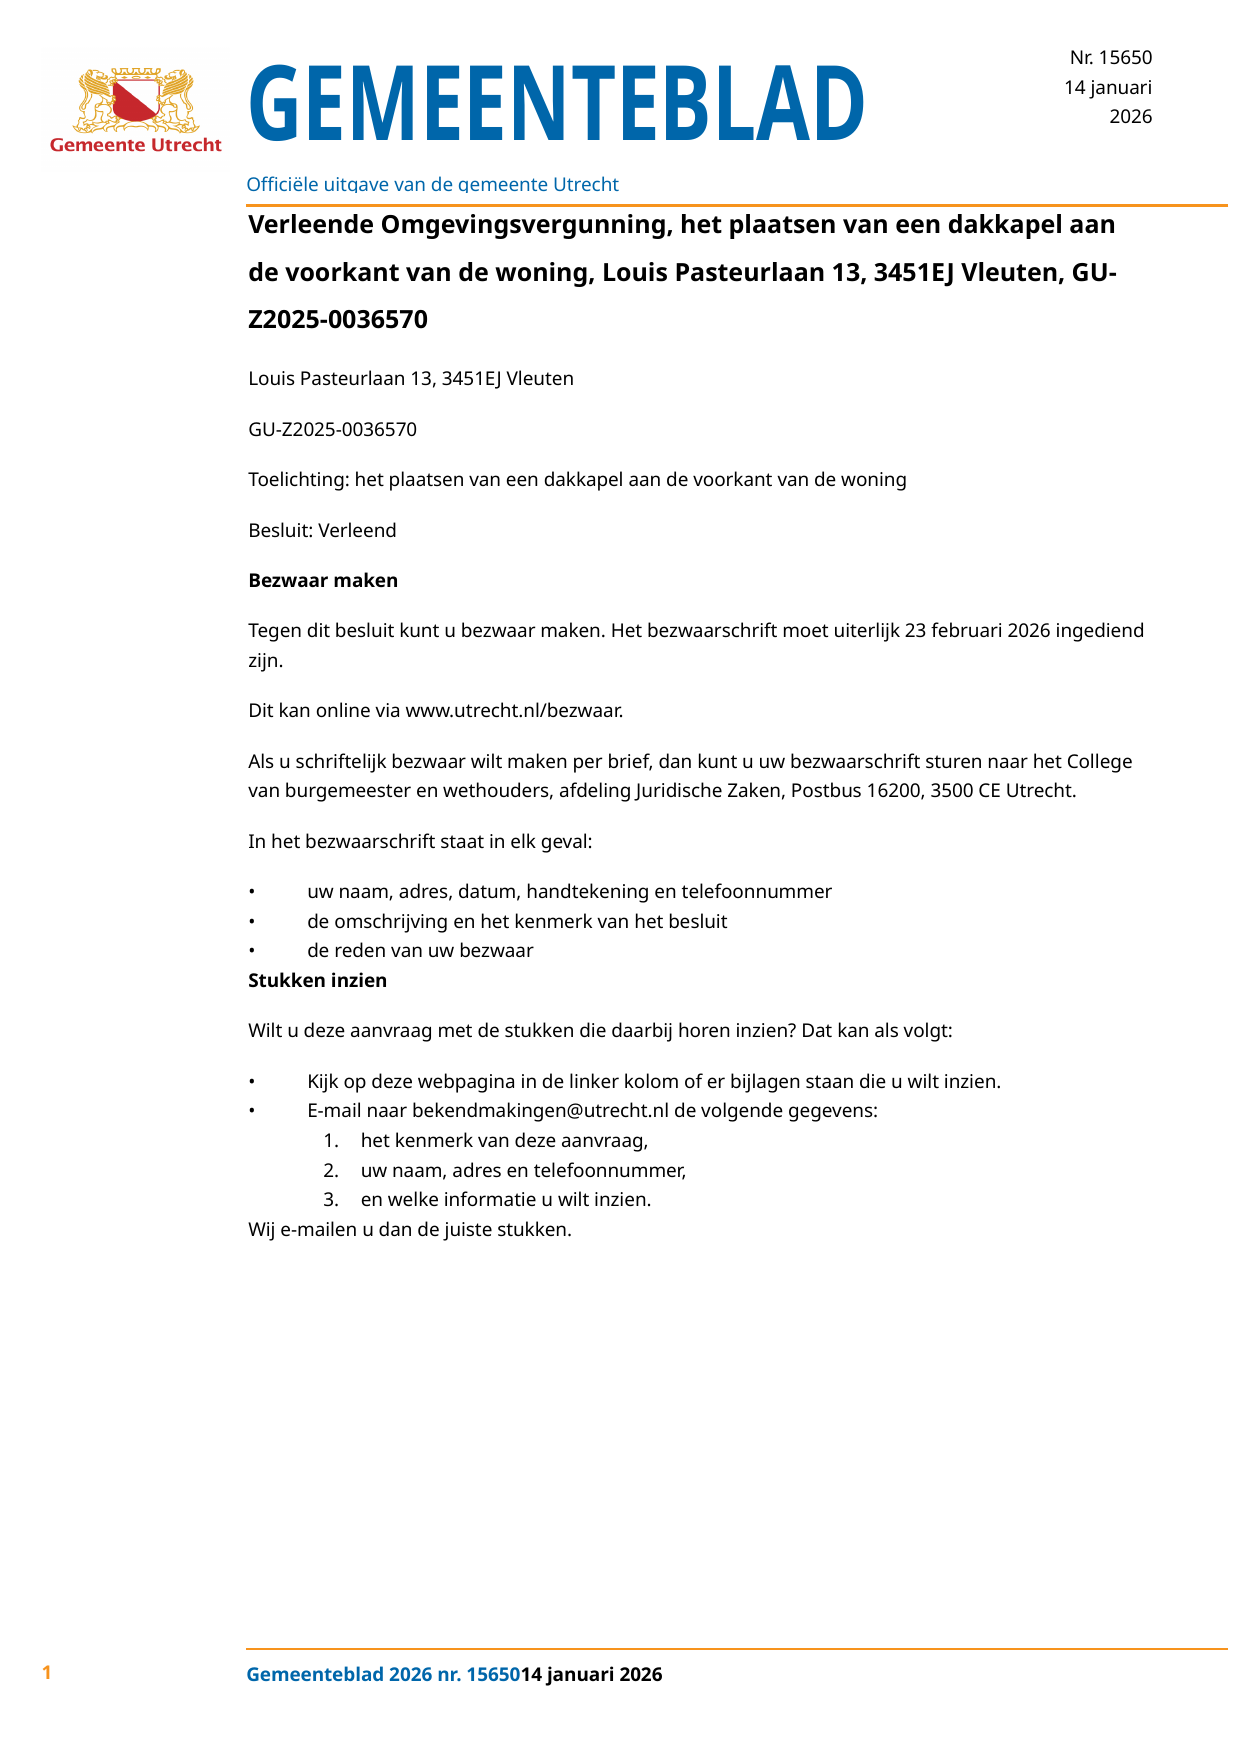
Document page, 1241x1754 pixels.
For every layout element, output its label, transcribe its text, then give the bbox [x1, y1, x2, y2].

list de omschrijving en het kenmerk van het besluit [248, 908, 1152, 934]
text Wilt u deze aanvraag met de stukken die daarbij horen inzien? Dat kan als volgt: [248, 1018, 1152, 1043]
text Dit kan online via www.utrecht.nl/bezwaar. [248, 698, 1152, 723]
list uw naam, adres en telefoonnummer, [323, 1157, 1152, 1182]
text Stukken inzien [248, 967, 1152, 993]
text Bezwaar maken [248, 567, 1152, 593]
text GU-Z2025-0036570 [248, 416, 1152, 442]
list Kijk op deze webpagina in de linker kolom of er bijlagen staan die u wilt inzien. [248, 1068, 1152, 1094]
text Louis Pasteurlaan 13, 3451EJ Vleuten [248, 366, 1152, 391]
text Besluit: Verleend [248, 517, 1152, 542]
list E-mail naar bekendmakingen@utrecht.nl de volgende gegevens: [248, 1098, 1152, 1123]
list het kenmerk van deze aanvraag, [323, 1127, 1152, 1153]
text Als u schriftelijk bezwaar wilt maken per brief, dan kunt u uw bezwaarschrift sturen naar het College van burgemeester en wethouders, afdeling Juridische Zaken, Postbus 16200, 3500 CE Utrecht. [248, 748, 1152, 803]
picture [41, 47, 231, 172]
list uw naam, adres, datum, handtekening en telefoonnummer [248, 878, 1152, 904]
text Wij e-mailen u dan de juiste stukken. [248, 1216, 1152, 1242]
text Toelichting: het plaatsen van een dakkapel aan de voorkant van de woning [248, 466, 1152, 492]
list en welke informatie u wilt inzien. [323, 1186, 1152, 1212]
text Tegen dit besluit kunt u bezwaar maken. Het bezwaarschrift moet uiterlijk 23 februari 2026 ingediend zijn. [248, 618, 1152, 673]
list de reden van uw bezwaar [248, 938, 1152, 963]
text In het bezwaarschrift staat in elk geval: [248, 828, 1152, 854]
text Verleende Omgevingsvergunning, het plaatsen van een dakkapel aan de voorkant van de woning, Louis Pasteurlaan 13, 3451EJ Vleuten, GU-Z2025-0036570 [248, 207, 1152, 336]
